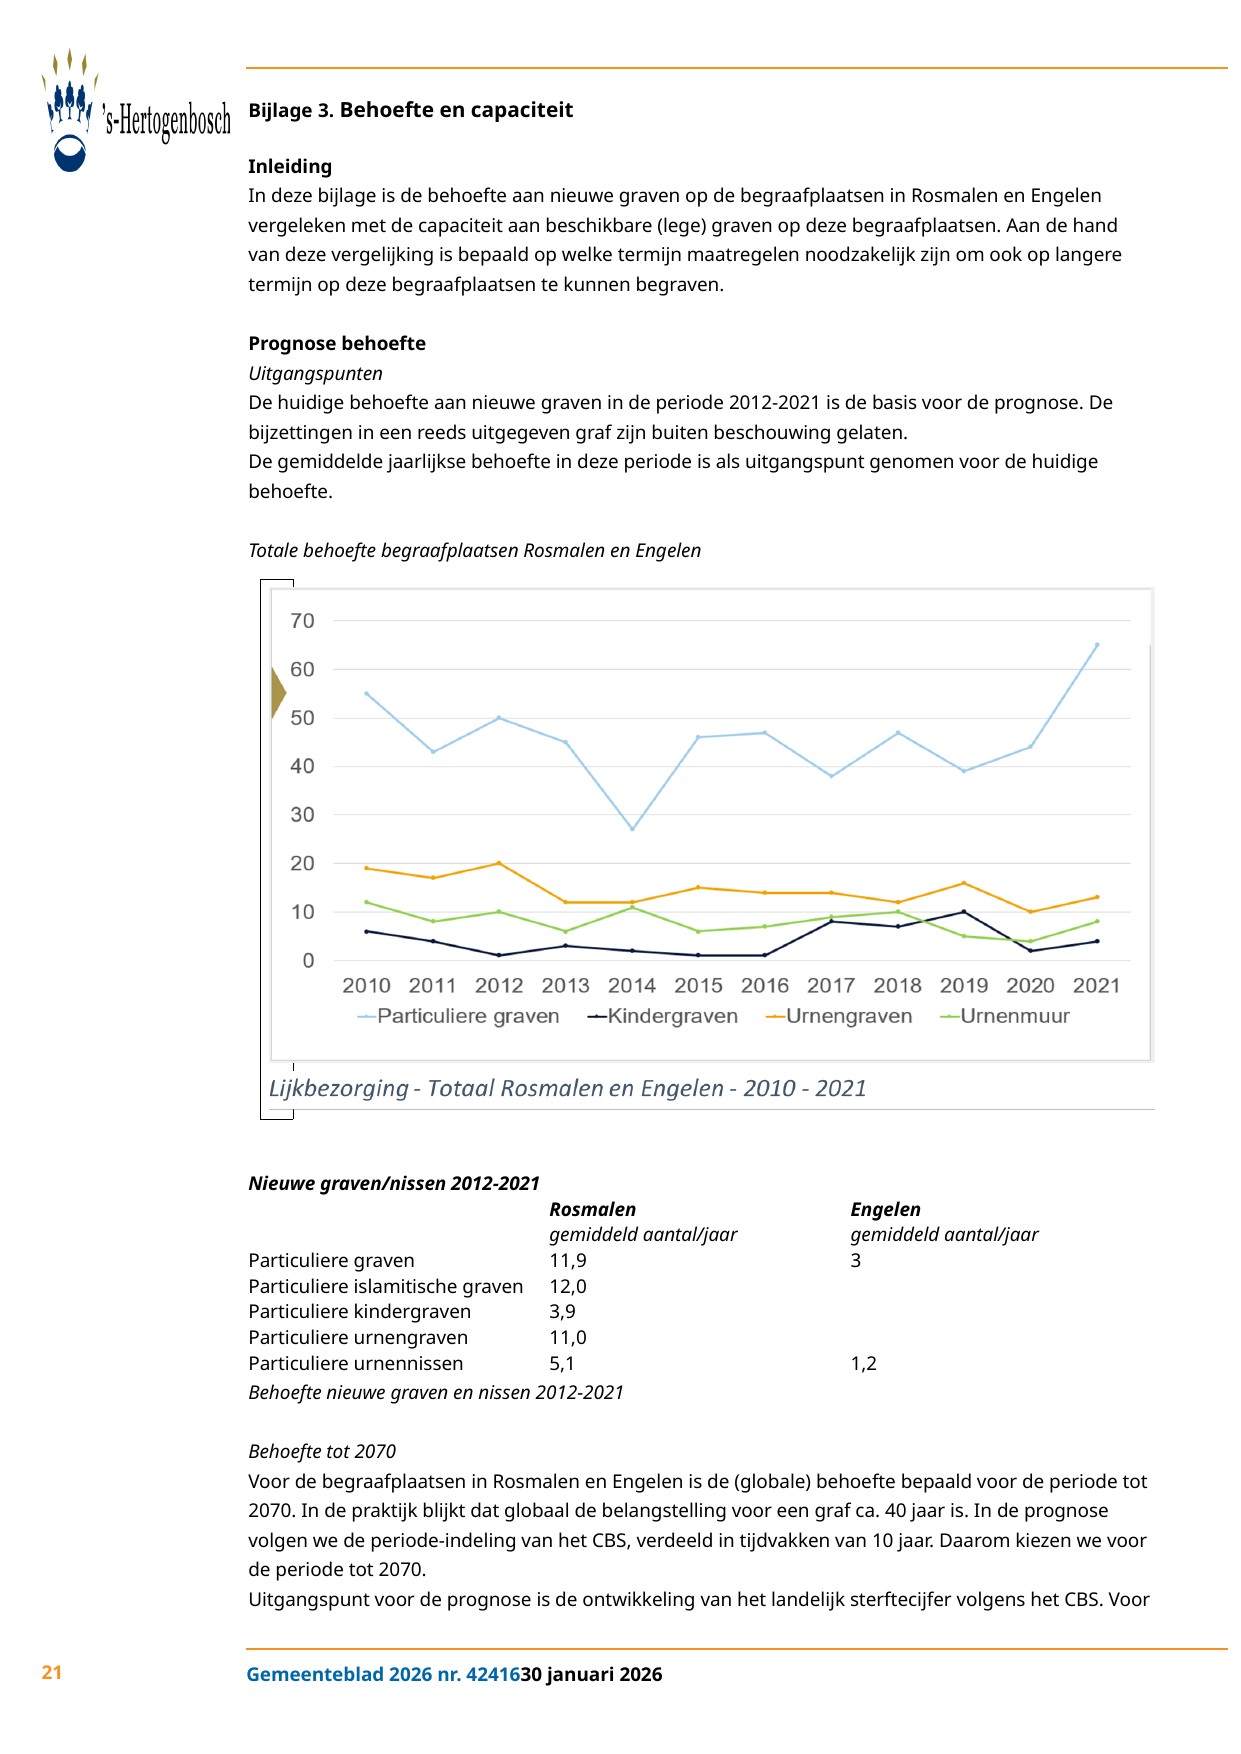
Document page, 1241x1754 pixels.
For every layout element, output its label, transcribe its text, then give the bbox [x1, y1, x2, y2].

table_cell Particuliere urnengraven [248, 1324, 549, 1350]
text De huidige behoefte aan nieuwe graven in de periode 2012-2021 is de basis voor de prognose. De bijzettingen in een reeds uitgegeven graf zijn buiten beschouwing gelaten. [248, 389, 1152, 445]
table_cell 12,0 [549, 1273, 850, 1299]
text In deze bijlage is de behoefte aan nieuwe graven op de begraafplaatsen in Rosmalen en Engelen vergeleken met de capaciteit aan beschikbare (lege) graven op deze begraafplaatsen. Aan de hand van deze vergelijking is bepaald op welke termijn maatregelen noodzakelijk zijn om ook op langere termijn op deze begraafplaatsen te kunnen begraven. [248, 182, 1152, 297]
table_cell Engelen [850, 1196, 1152, 1221]
table_cell Rosmalen [549, 1196, 850, 1221]
table_cell 3 [850, 1247, 1152, 1273]
table_cell gemiddeld aantal/jaar [549, 1221, 850, 1247]
table_cell 3,9 [549, 1299, 850, 1324]
table_header [549, 1170, 850, 1196]
text Inleiding [248, 153, 1152, 179]
picture [268, 587, 1155, 1110]
table_cell [248, 1196, 549, 1221]
text Voor de begraafplaatsen in Rosmalen en Engelen is de (globale) behoefte bepaald voor de periode tot 2070. In de praktijk blijkt dat globaal de belangstelling voor een graf ca. 40 jaar is. In de prognose volgen we de periode-indeling van het CBS, verdeeld in tijdvakken van 10 jaar. Daarom kiezen we voor de periode tot 2070. [248, 1468, 1152, 1582]
table_cell gemiddeld aantal/jaar [850, 1221, 1152, 1247]
table_cell 11,0 [549, 1324, 850, 1350]
table_cell Particuliere kindergraven [248, 1299, 549, 1324]
table_cell 11,9 [549, 1247, 850, 1273]
table_cell 1,2 [850, 1350, 1152, 1376]
text Uitgangspunten [248, 360, 1152, 386]
table_cell Particuliere urnennissen [248, 1350, 549, 1376]
table_cell [850, 1299, 1152, 1324]
table_cell [850, 1324, 1152, 1350]
table_header [850, 1170, 1152, 1196]
text Totale behoefte begraafplaatsen Rosmalen en Engelen [248, 537, 1152, 563]
picture [41, 47, 231, 172]
table_header Nieuwe graven/nissen 2012-2021 [248, 1170, 549, 1196]
table_cell [248, 1221, 549, 1247]
table_cell [850, 1273, 1152, 1299]
text Prognose behoefte [248, 330, 1152, 356]
table_cell Particuliere graven [248, 1247, 549, 1273]
text Bijlage 3. Behoefte en capaciteit [248, 95, 1152, 123]
table_cell Particuliere islamitische graven [248, 1273, 549, 1299]
text Behoefte nieuwe graven en nissen 2012-2021 [248, 1379, 1152, 1405]
text Uitgangspunt voor de prognose is de ontwikkeling van het landelijk sterftecijfer volgens het CBS. Voor [248, 1586, 1152, 1612]
table_cell 5,1 [549, 1350, 850, 1376]
text De gemiddelde jaarlijkse behoefte in deze periode is als uitgangspunt genomen voor de huidige behoefte. [248, 449, 1152, 504]
text Behoefte tot 2070 [248, 1438, 1152, 1464]
